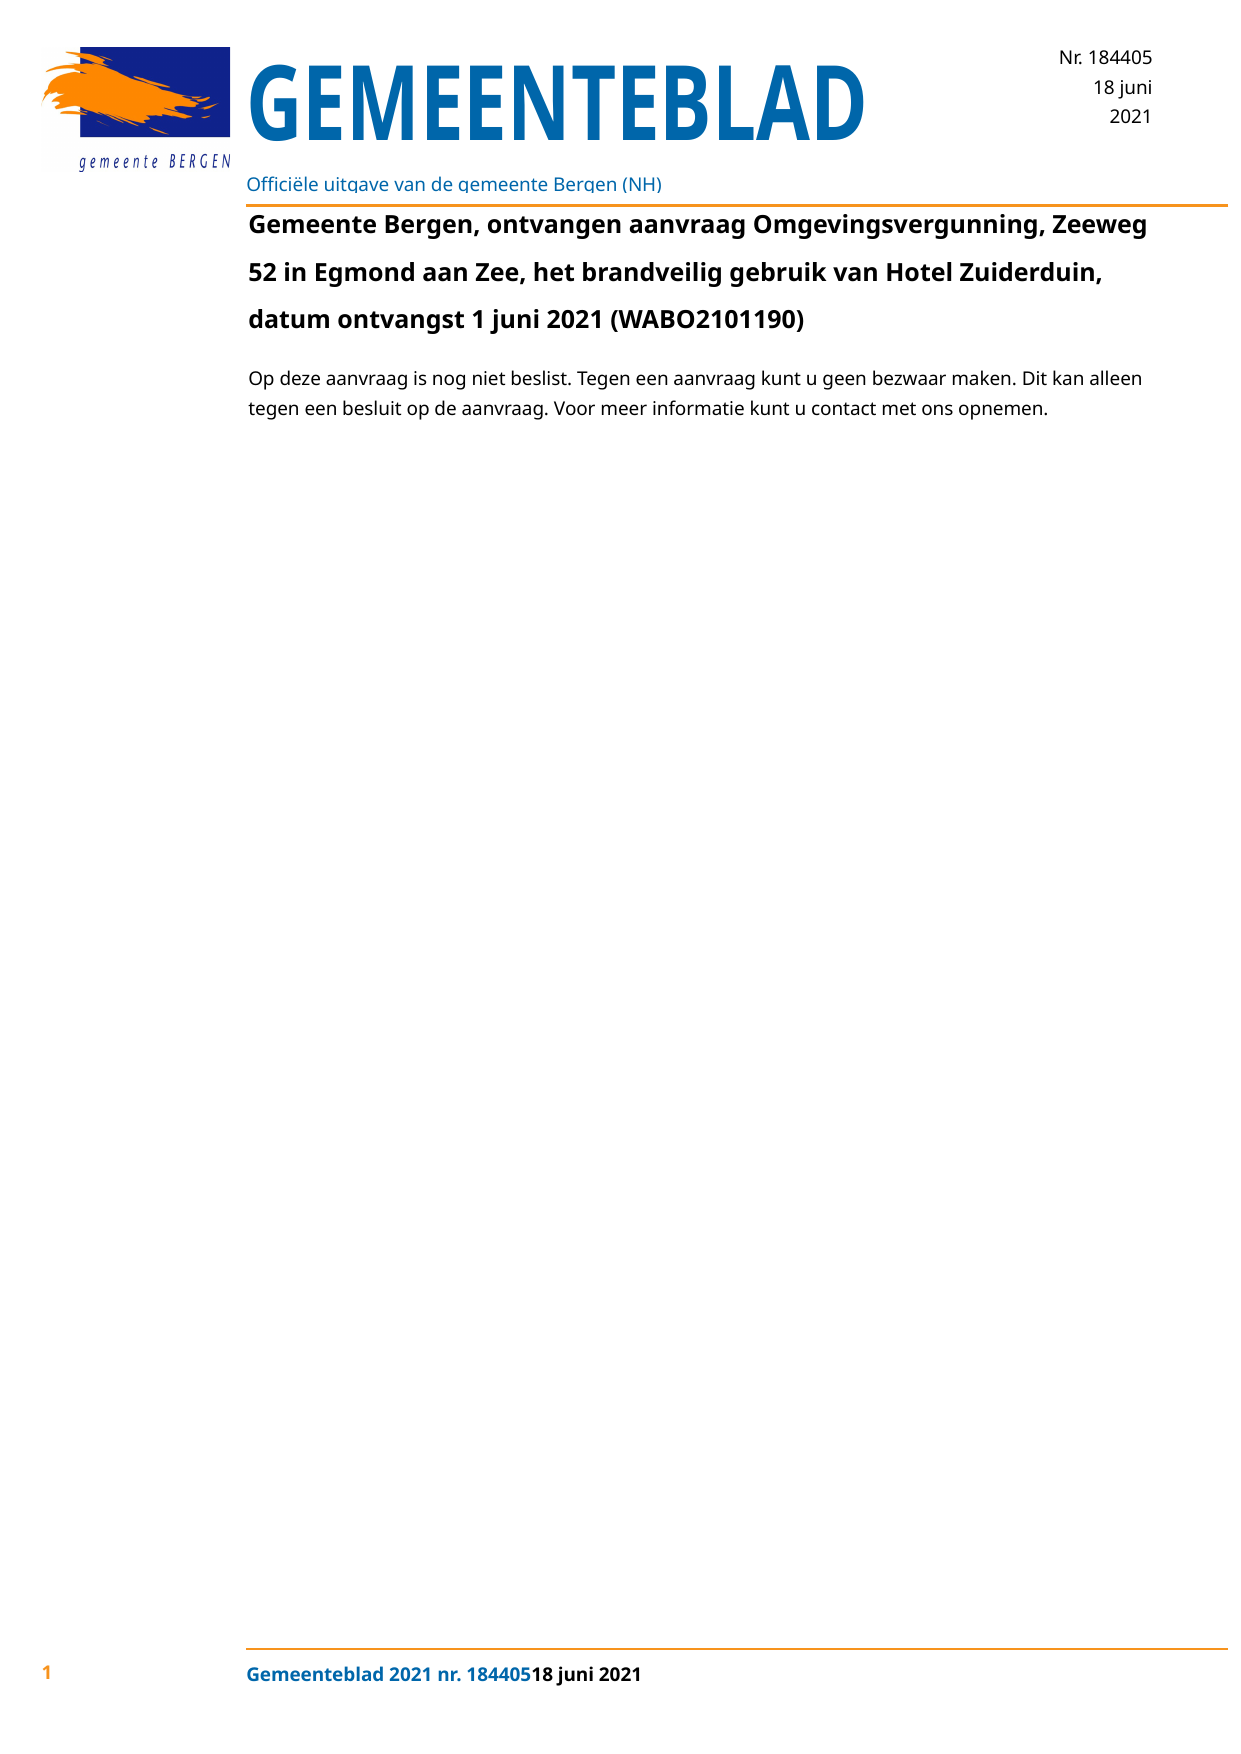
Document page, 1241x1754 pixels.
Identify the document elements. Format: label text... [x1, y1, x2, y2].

picture [41, 47, 231, 172]
text Gemeente Bergen, ontvangen aanvraag Omgevingsvergunning, Zeeweg 52 in Egmond aan Zee, het brandveilig gebruik van Hotel Zuiderduin, datum ontvangst 1 juni 2021 (WABO2101190) [248, 207, 1152, 336]
text Op deze aanvraag is nog niet beslist. Tegen een aanvraag kunt u geen bezwaar maken. Dit kan alleen tegen een besluit op de aanvraag. Voor meer informatie kunt u contact met ons opnemen. [248, 366, 1152, 421]
